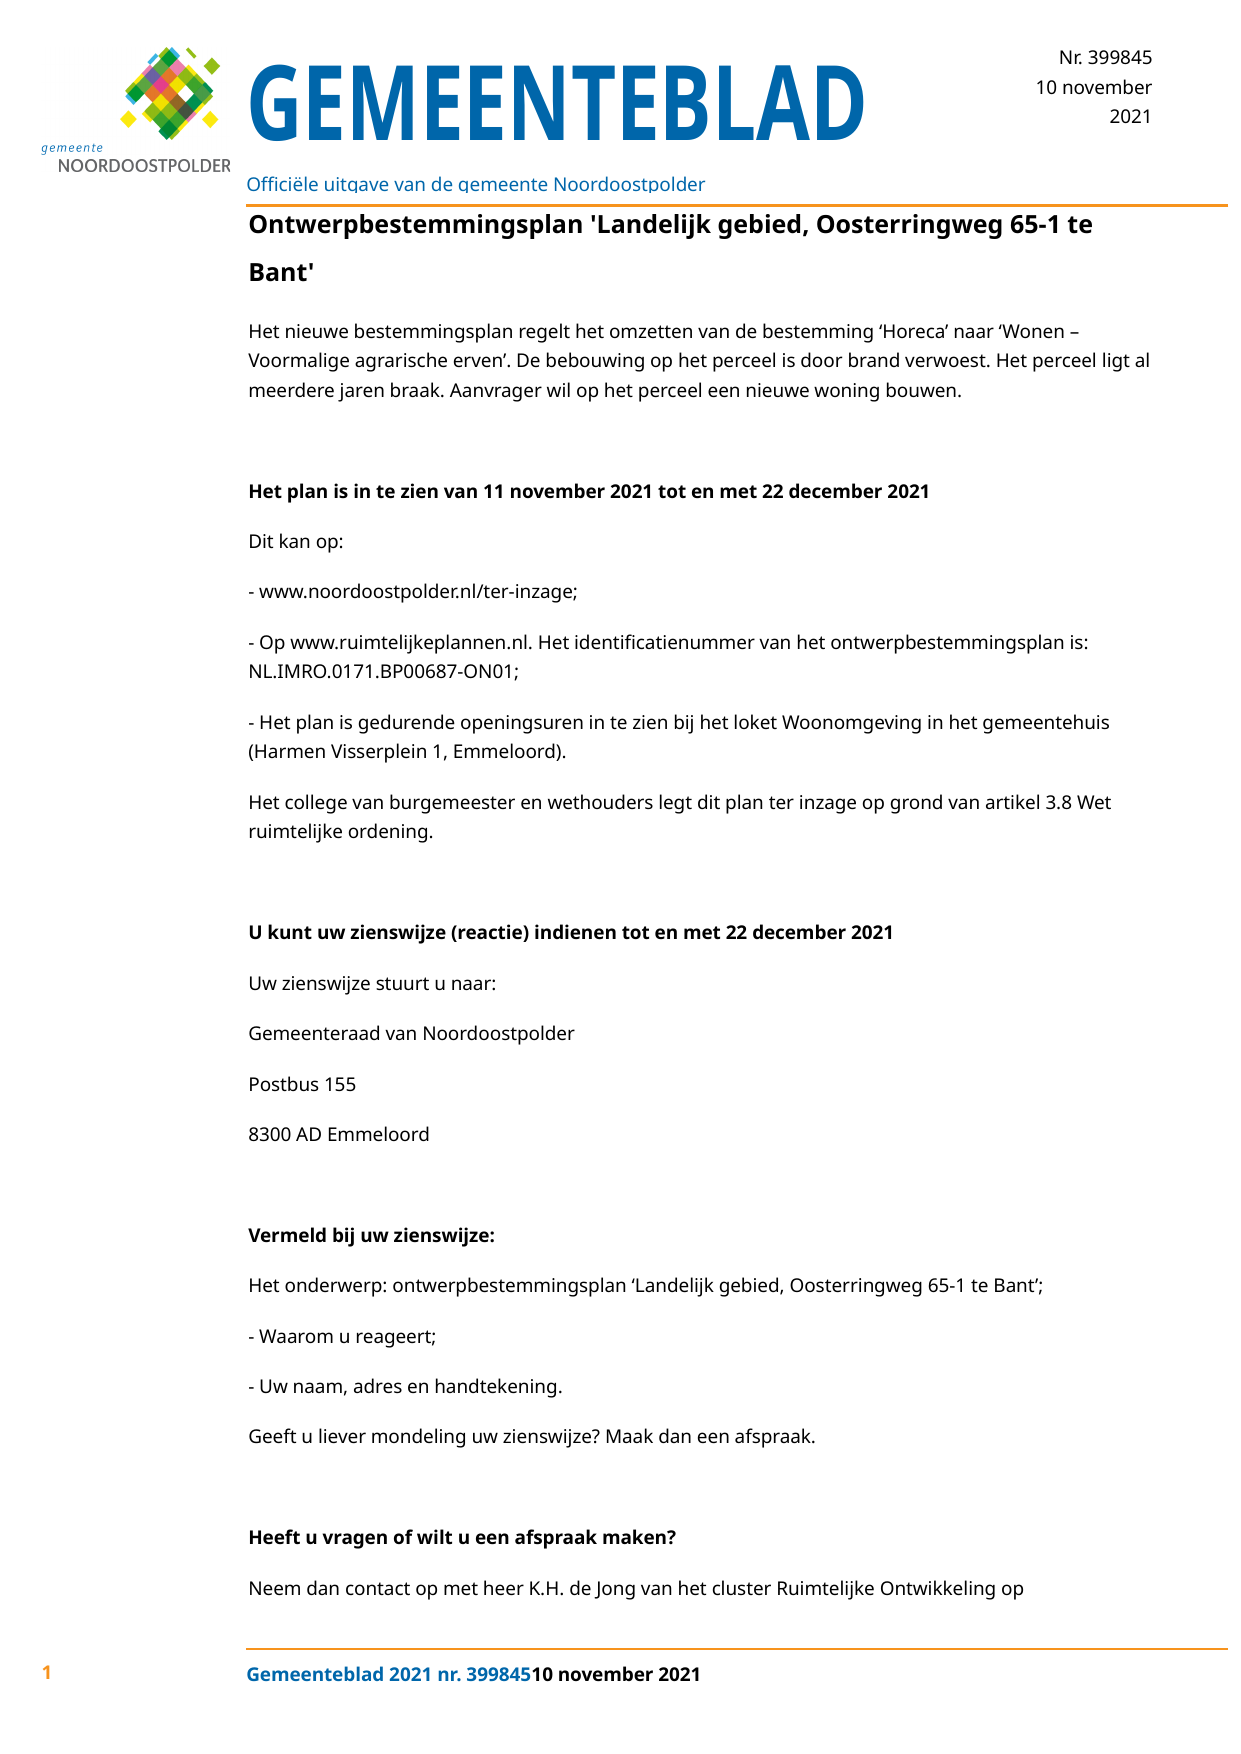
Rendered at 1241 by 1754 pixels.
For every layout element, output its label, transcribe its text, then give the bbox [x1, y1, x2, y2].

text Vermeld bij uw zienswijze: [248, 1222, 1152, 1248]
picture [41, 47, 231, 172]
text U kunt uw zienswijze (reactie) indienen tot en met 22 december 2021 [248, 919, 1152, 945]
text - Waarom u reageert; [248, 1323, 1152, 1349]
text Het onderwerp: ontwerpbestemmingsplan ‘Landelijk gebied, Oosterringweg 65-1 te Bant’; [248, 1272, 1152, 1298]
text Postbus 155 [248, 1071, 1152, 1097]
text Het college van burgemeester en wethouders legt dit plan ter inzage op grond van artikel 3.8 Wet ruimtelijke ordening. [248, 789, 1152, 844]
text - Het plan is gedurende openingsuren in te zien bij het loket Woonomgeving in het gemeentehuis (Harmen Visserplein 1, Emmeloord). [248, 709, 1152, 764]
text - Uw naam, adres en handtekening. [248, 1373, 1152, 1399]
text - Op www.ruimtelijkeplannen.nl. Het identificatienummer van het ontwerpbestemmingsplan is: NL.IMRO.0171.BP00687-ON01; [248, 629, 1152, 684]
text Het plan is in te zien van 11 november 2021 tot en met 22 december 2021 [248, 478, 1152, 504]
text Gemeenteraad van Noordoostpolder [248, 1020, 1152, 1046]
text Ontwerpbestemmingsplan 'Landelijk gebied, Oosterringweg 65-1 te Bant' [248, 207, 1152, 288]
text Dit kan op: [248, 528, 1152, 554]
text Uw zienswijze stuurt u naar: [248, 970, 1152, 996]
text Het nieuwe bestemmingsplan regelt het omzetten van de bestemming ‘Horeca’ naar ‘Wonen – Voormalige agrarische erven’. De bebouwing op het perceel is door brand verwoest. Het perceel ligt al meerdere jaren braak. Aanvrager wil op het perceel een nieuwe woning bouwen. [248, 318, 1152, 403]
text - www.noordoostpolder.nl/ter-inzage; [248, 579, 1152, 604]
text Heeft u vragen of wilt u een afspraak maken? [248, 1524, 1152, 1550]
text 8300 AD Emmeloord [248, 1121, 1152, 1147]
text Neem dan contact op met heer K.H. de Jong van het cluster Ruimtelijke Ontwikkeling op [248, 1575, 1152, 1601]
text Geeft u liever mondeling uw zienswijze? Maak dan een afspraak. [248, 1424, 1152, 1449]
